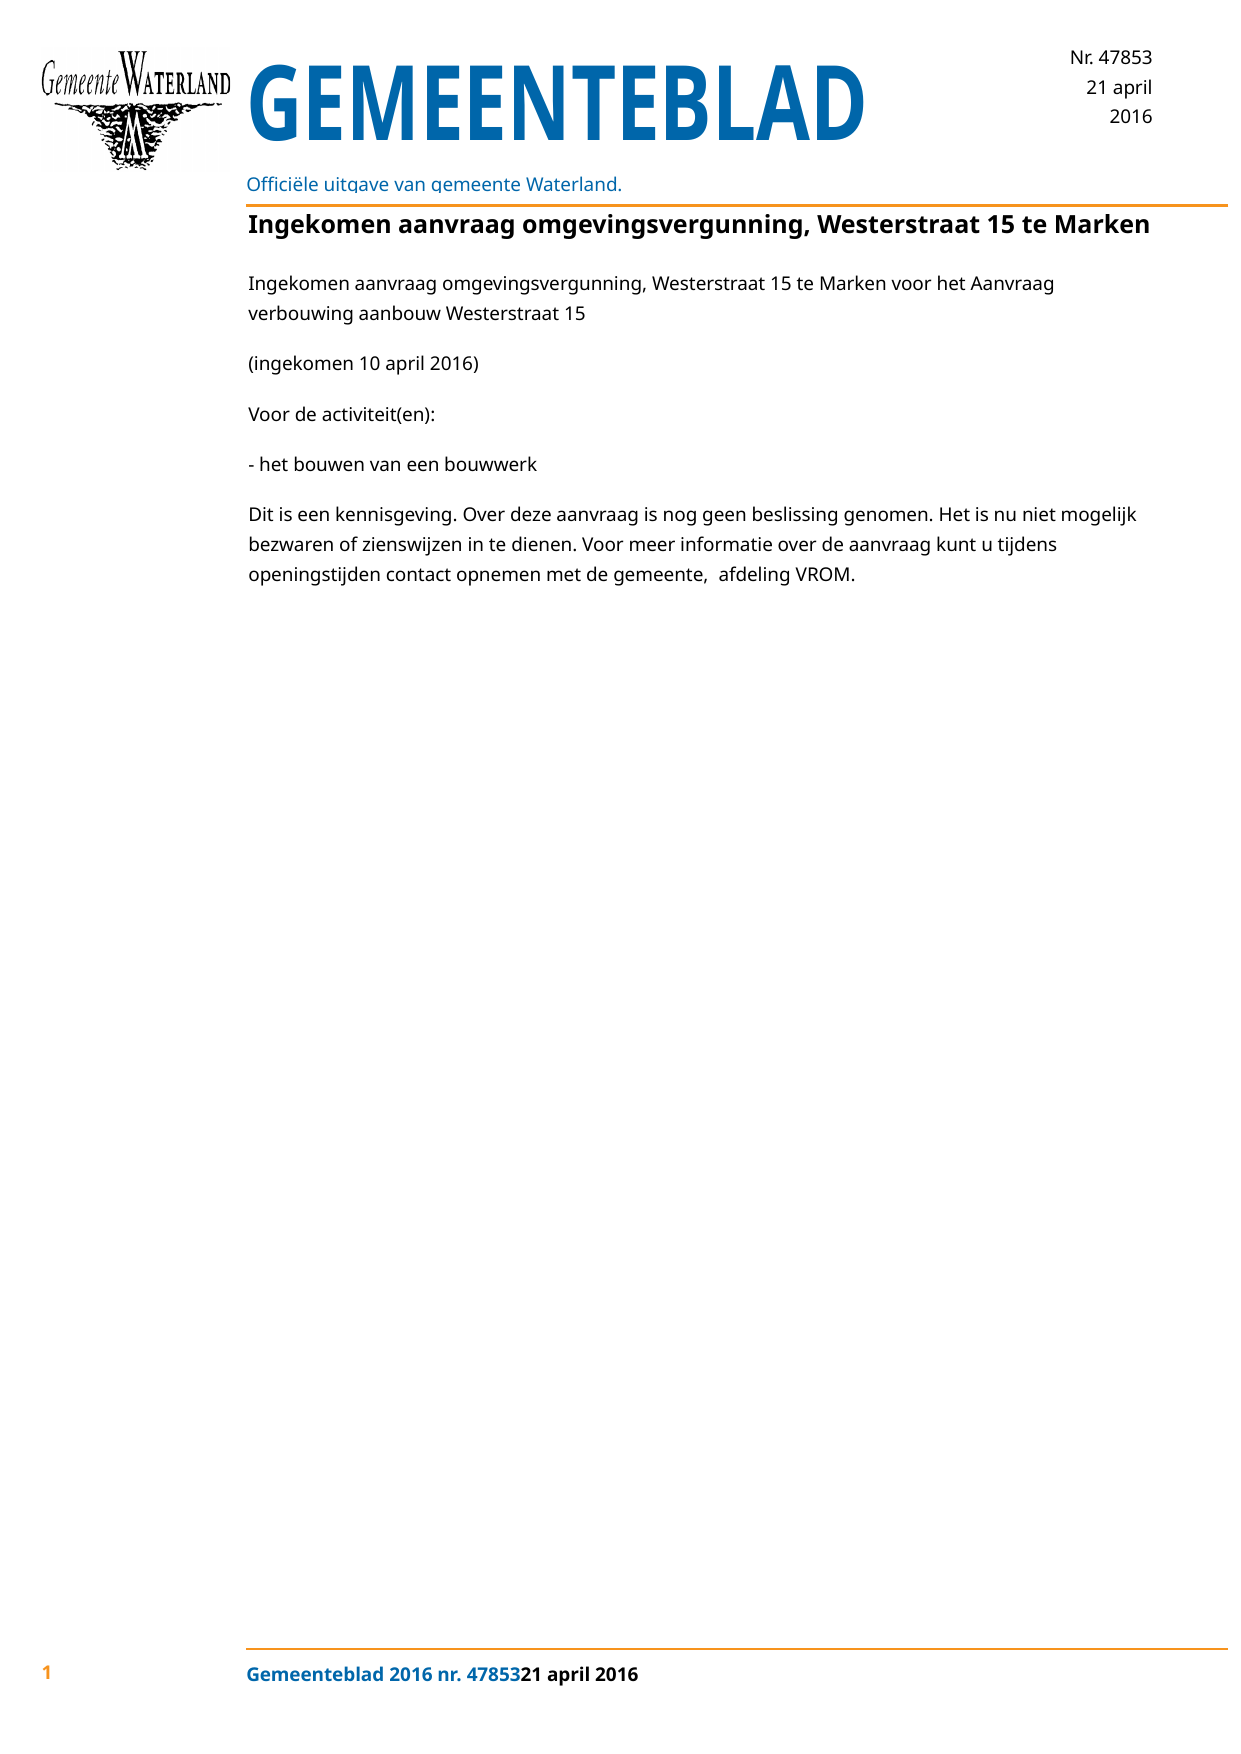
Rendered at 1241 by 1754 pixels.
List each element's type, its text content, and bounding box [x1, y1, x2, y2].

text Dit is een kennisgeving. Over deze aanvraag is nog geen beslissing genomen. Het is nu niet mogelijk bezwaren of zienswijzen in te dienen. Voor meer informatie over de aanvraag kunt u tijdens openingstijden contact opnemen met de gemeente, afdeling VROM. [248, 502, 1152, 586]
text Ingekomen aanvraag omgevingsvergunning, Westerstraat 15 te Marken voor het Aanvraag verbouwing aanbouw Westerstraat 15 [248, 270, 1152, 326]
picture [41, 47, 231, 172]
text (ingekomen 10 april 2016) [248, 350, 1152, 376]
text Ingekomen aanvraag omgevingsvergunning, Westerstraat 15 te Marken [248, 207, 1152, 241]
text Voor de activiteit(en): [248, 401, 1152, 426]
text - het bouwen van een bouwwerk [248, 451, 1152, 477]
